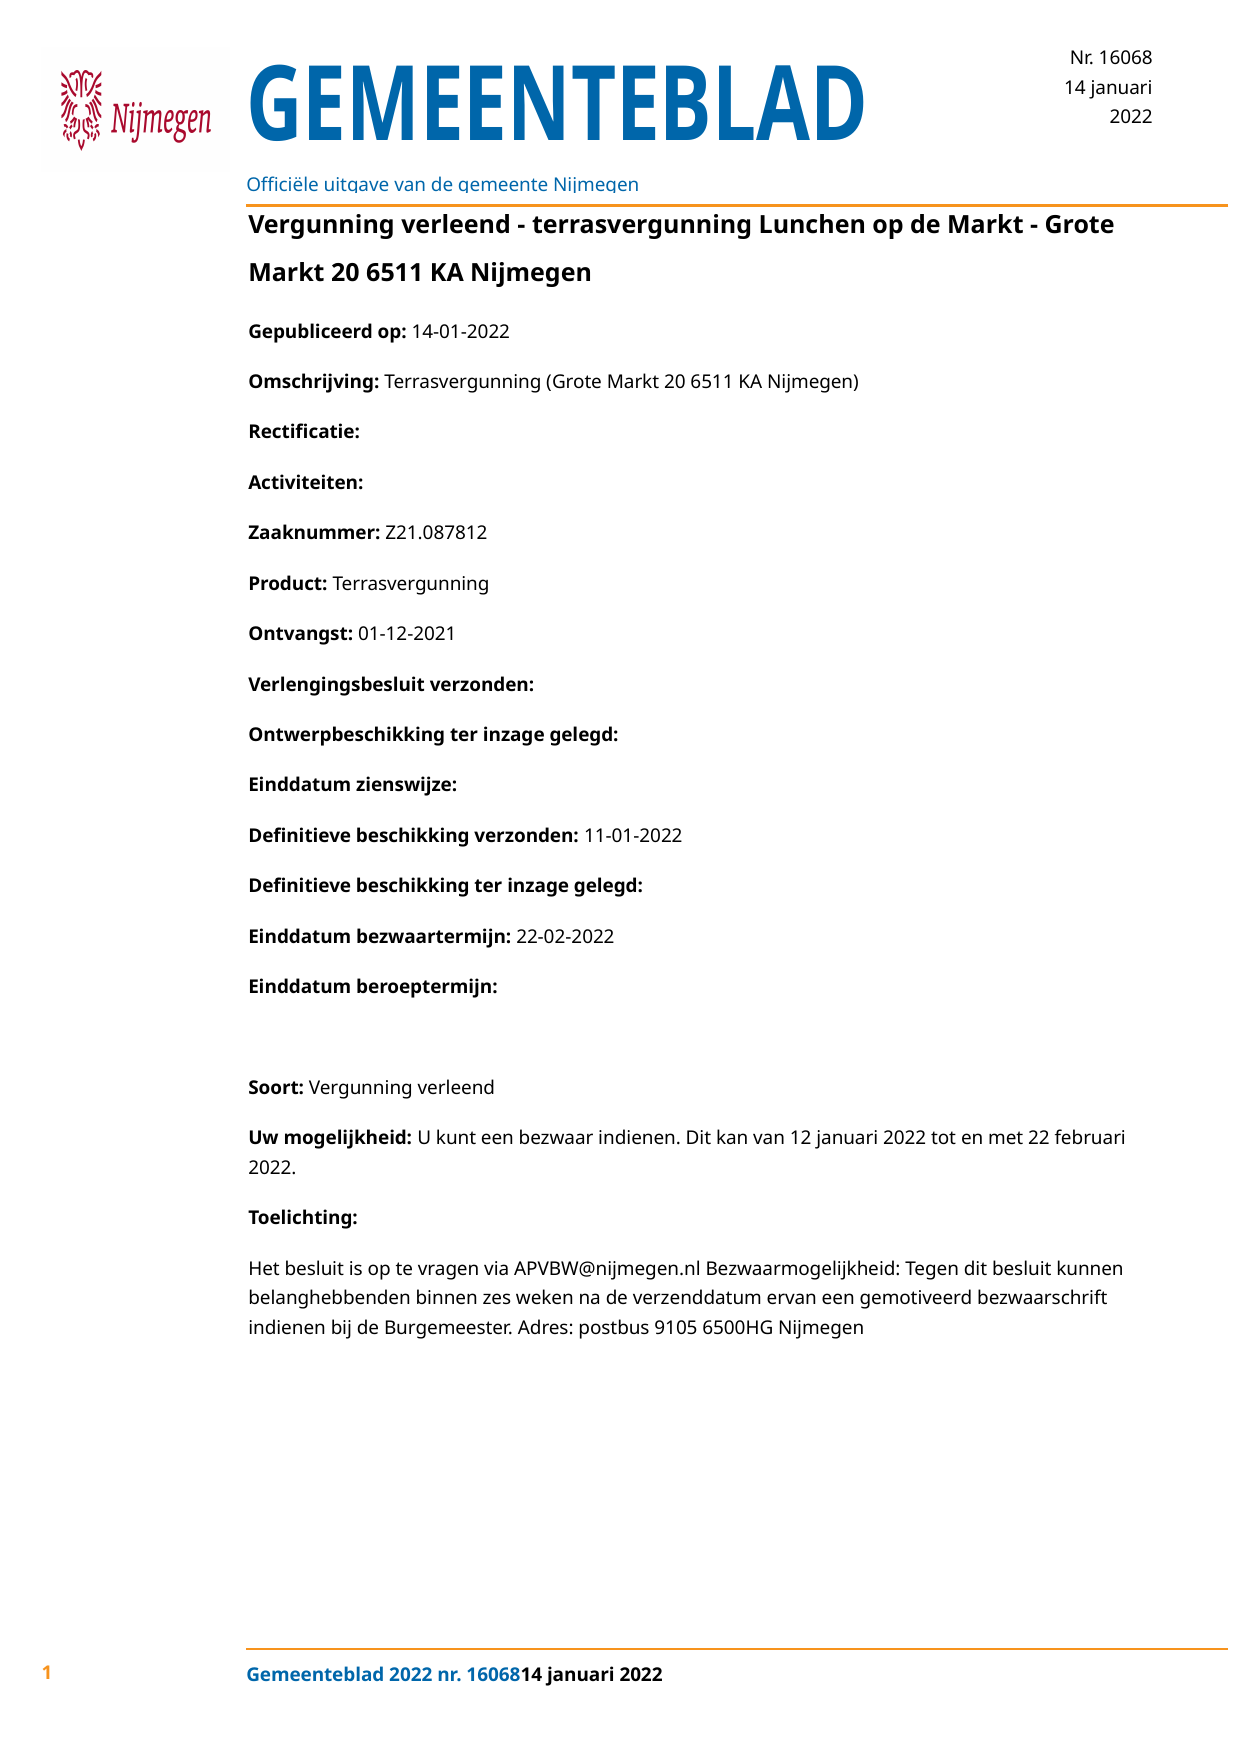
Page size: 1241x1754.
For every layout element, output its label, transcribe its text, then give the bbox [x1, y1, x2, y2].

text Omschrijving: Terrasvergunning (Grote Markt 20 6511 KA Nijmegen) [248, 368, 1152, 394]
text Vergunning verleend - terrasvergunning Lunchen op de Markt - Grote Markt 20 6511 KA Nijmegen [248, 207, 1152, 288]
text Einddatum beroeptermijn: [248, 973, 1152, 999]
text Definitieve beschikking verzonden: 11-01-2022 [248, 822, 1152, 848]
text Ontvangst: 01-12-2021 [248, 620, 1152, 646]
text Einddatum zienswijze: [248, 772, 1152, 797]
text Verlengingsbesluit verzonden: [248, 671, 1152, 697]
text Definitieve beschikking ter inzage gelegd: [248, 872, 1152, 898]
text Zaaknummer: Z21.087812 [248, 519, 1152, 545]
text Rectificatie: [248, 419, 1152, 444]
text Activiteiten: [248, 469, 1152, 495]
text Ontwerpbeschikking ter inzage gelegd: [248, 721, 1152, 747]
text Soort: Vergunning verleend [248, 1074, 1152, 1100]
text Gepubliceerd op: 14-01-2022 [248, 318, 1152, 344]
text Einddatum bezwaartermijn: 22-02-2022 [248, 923, 1152, 949]
text Toelichting: [248, 1204, 1152, 1230]
text Uw mogelijkheid: U kunt een bezwaar indienen. Dit kan van 12 januari 2022 tot en met 22 februari 2022. [248, 1124, 1152, 1180]
picture [41, 47, 231, 172]
text Het besluit is op te vragen via APVBW@nijmegen.nl Bezwaarmogelijkheid: Tegen dit besluit kunnen belanghebbenden binnen zes weken na de verzenddatum ervan een gemotiveerd bezwaarschrift indienen bij de Burgemeester. Adres: postbus 9105 6500HG Nijmegen [248, 1255, 1152, 1340]
text Product: Terrasvergunning [248, 570, 1152, 596]
